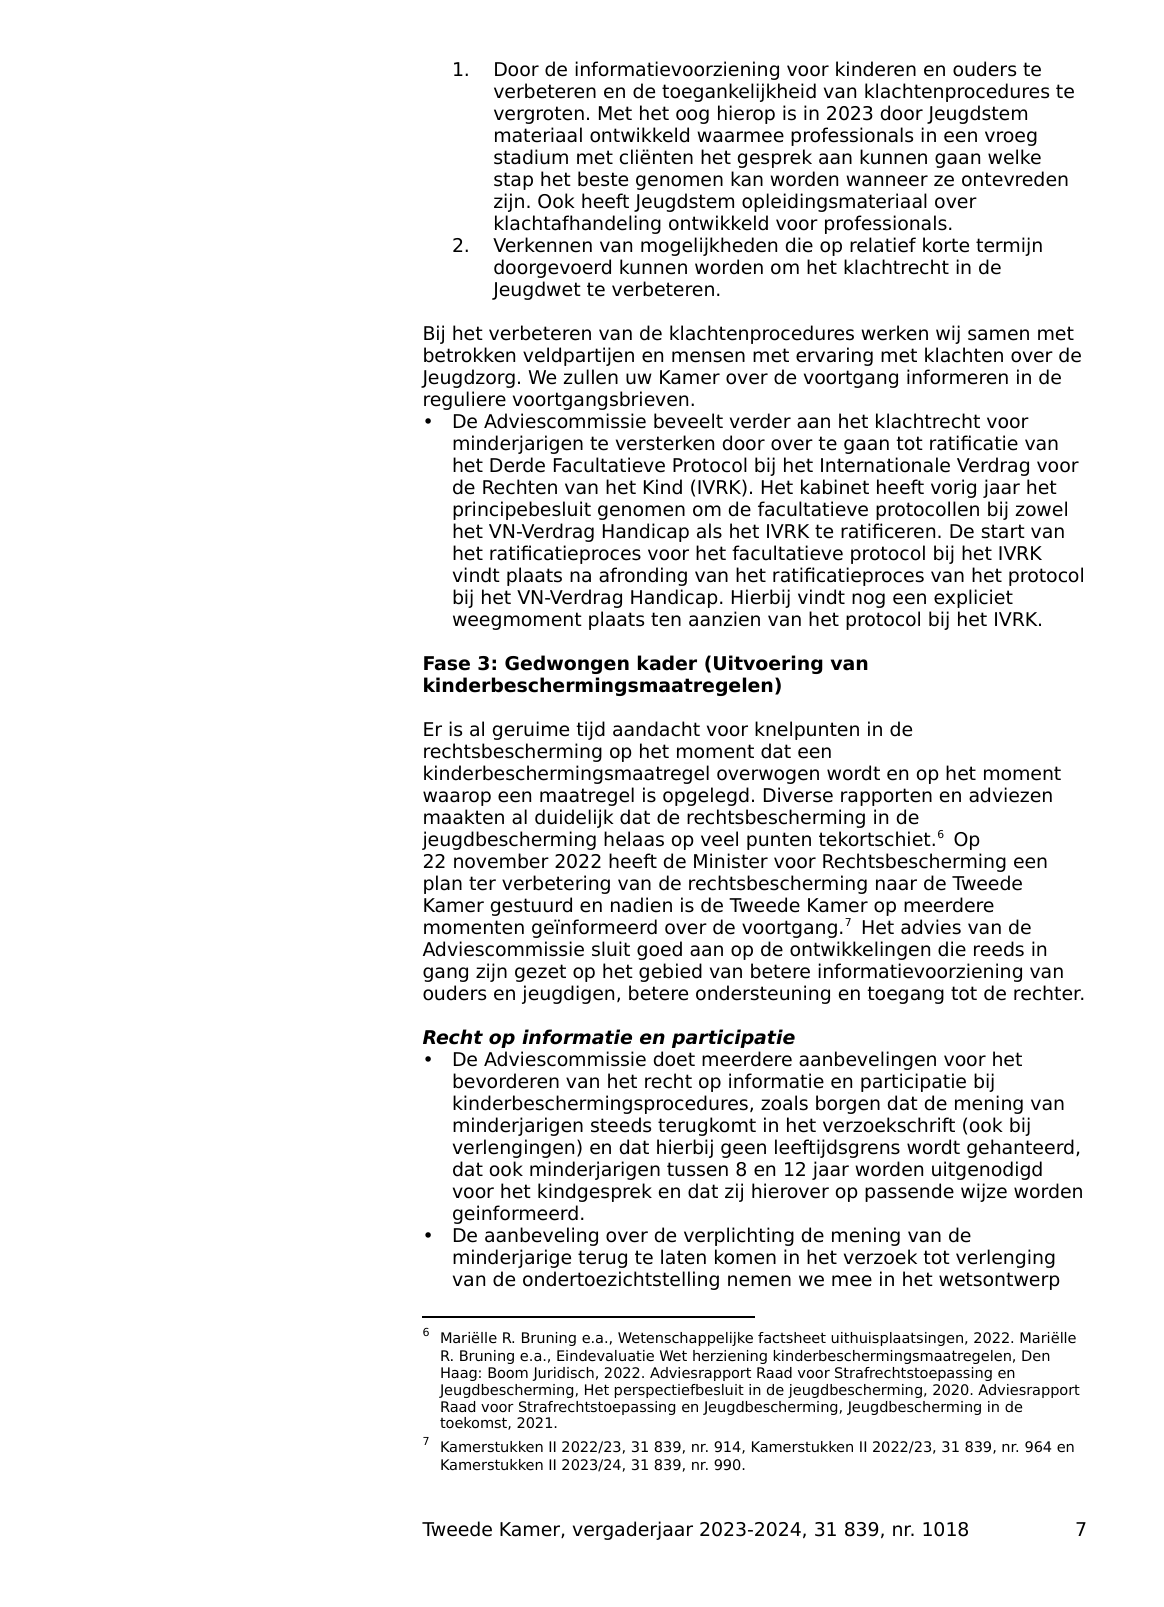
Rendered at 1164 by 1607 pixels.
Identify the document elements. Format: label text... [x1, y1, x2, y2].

text Bij het verbeteren van de klachtenprocedures werken wij samen met betrokken veldpartijen en mensen met ervaring met klachten over de Jeugdzorg. We zullen uw Kamer over de voortgang informeren in de reguliere voortgangsbrieven. [422, 323, 1087, 411]
text 2. Verkennen van mogelijkheden die op relatief korte termijn doorgevoerd kunnen worden om het klachtrecht in de Jeugdwet te verbeteren. [452, 235, 1087, 301]
text • De Adviescommissie beveelt verder aan het klachtrecht voor minderjarigen te versterken door over te gaan tot ratificatie van het Derde Facultatieve Protocol bij het Internationale Verdrag voor de Rechten van het Kind (IVRK). Het kabinet heeft vorig jaar het principebesluit genomen om de facultatieve protocollen bij zowel het VN-Verdrag Handicap als het IVRK te ratificeren. De start van het ratificatieproces voor het facultatieve protocol bij het IVRK vindt plaats na afronding van het ratificatieproces van het protocol bij het VN-Verdrag Handicap. Hierbij vindt nog een expliciet weegmoment plaats ten aanzien van het protocol bij het IVRK. [422, 411, 1087, 631]
text Mariëlle R. Bruning e.a., Wetenschappelijke factsheet uithuisplaatsingen, 2022. Mariëlle R. Bruning e.a., Eindevaluatie Wet herziening kinderbeschermingsmaatregelen, Den Haag: Boom Juridisch, 2022. Adviesrapport Raad voor Strafrechtstoepassing en Jeugdbescherming, Het perspectiefbesluit in de jeugdbescherming, 2020. Adviesrapport Raad voor Strafrechtstoepassing en Jeugdbescherming, Jeugdbescherming in de toekomst, 2021. [422, 1326, 1087, 1432]
subtitle Fase 3: Gedwongen kader (Uitvoering van kinderbeschermingsmaatregelen) [422, 653, 1087, 697]
text • De Adviescommissie doet meerdere aanbevelingen voor het bevorderen van het recht op informatie en participatie bij kinderbeschermingsprocedures, zoals borgen dat de mening van minderjarigen steeds terugkomt in het verzoekschrift (ook bij verlengingen) en dat hierbij geen leeftijdsgrens wordt gehanteerd, dat ook minderjarigen tussen 8 en 12 jaar worden uitgenodigd voor het kindgesprek en dat zij hierover op passende wijze worden geinformeerd. [422, 1049, 1087, 1225]
text • De aanbeveling over de verplichting de mening van de minderjarige terug te laten komen in het verzoek tot verlenging van de ondertoezichtstelling nemen we mee in het wetsontwerp [422, 1225, 1087, 1291]
text 1. Door de informatievoorziening voor kinderen en ouders te verbeteren en de toegankelijkheid van klachtenprocedures te vergroten. Met het oog hierop is in 2023 door Jeugdstem materiaal ontwikkeld waarmee professionals in een vroeg stadium met cliënten het gesprek aan kunnen gaan welke stap het beste genomen kan worden wanneer ze ontevreden zijn. Ook heeft Jeugdstem opleidingsmateriaal over klachtafhandeling ontwikkeld voor professionals. [452, 59, 1087, 235]
text Kamerstukken II 2022/23, 31 839, nr. 914, Kamerstukken II 2022/23, 31 839, nr. 964 en Kamerstukken II 2023/24, 31 839, nr. 990. [422, 1435, 1087, 1474]
subtitle Recht op informatie en participatie [422, 1027, 1087, 1049]
text Er is al geruime tijd aandacht voor knelpunten in de rechtsbescherming op het moment dat een kinderbeschermingsmaatregel overwogen wordt en op het moment waarop een maatregel is opgelegd. Diverse rapporten en adviezen maakten al duidelijk dat de rechtsbescherming in de jeugdbescherming helaas op veel punten tekortschiet. Op 22 november 2022 heeft de Minister voor Rechtsbescherming een plan ter verbetering van de rechtsbescherming naar de Tweede Kamer gestuurd en nadien is de Tweede Kamer op meerdere momenten geïnformeerd over de voortgang. Het advies van de Adviescommissie sluit goed aan op de ontwikkelingen die reeds in gang zijn gezet op het gebied van betere informatievoorziening van ouders en jeugdigen, betere ondersteuning en toegang tot de rechter. [422, 719, 1087, 1005]
